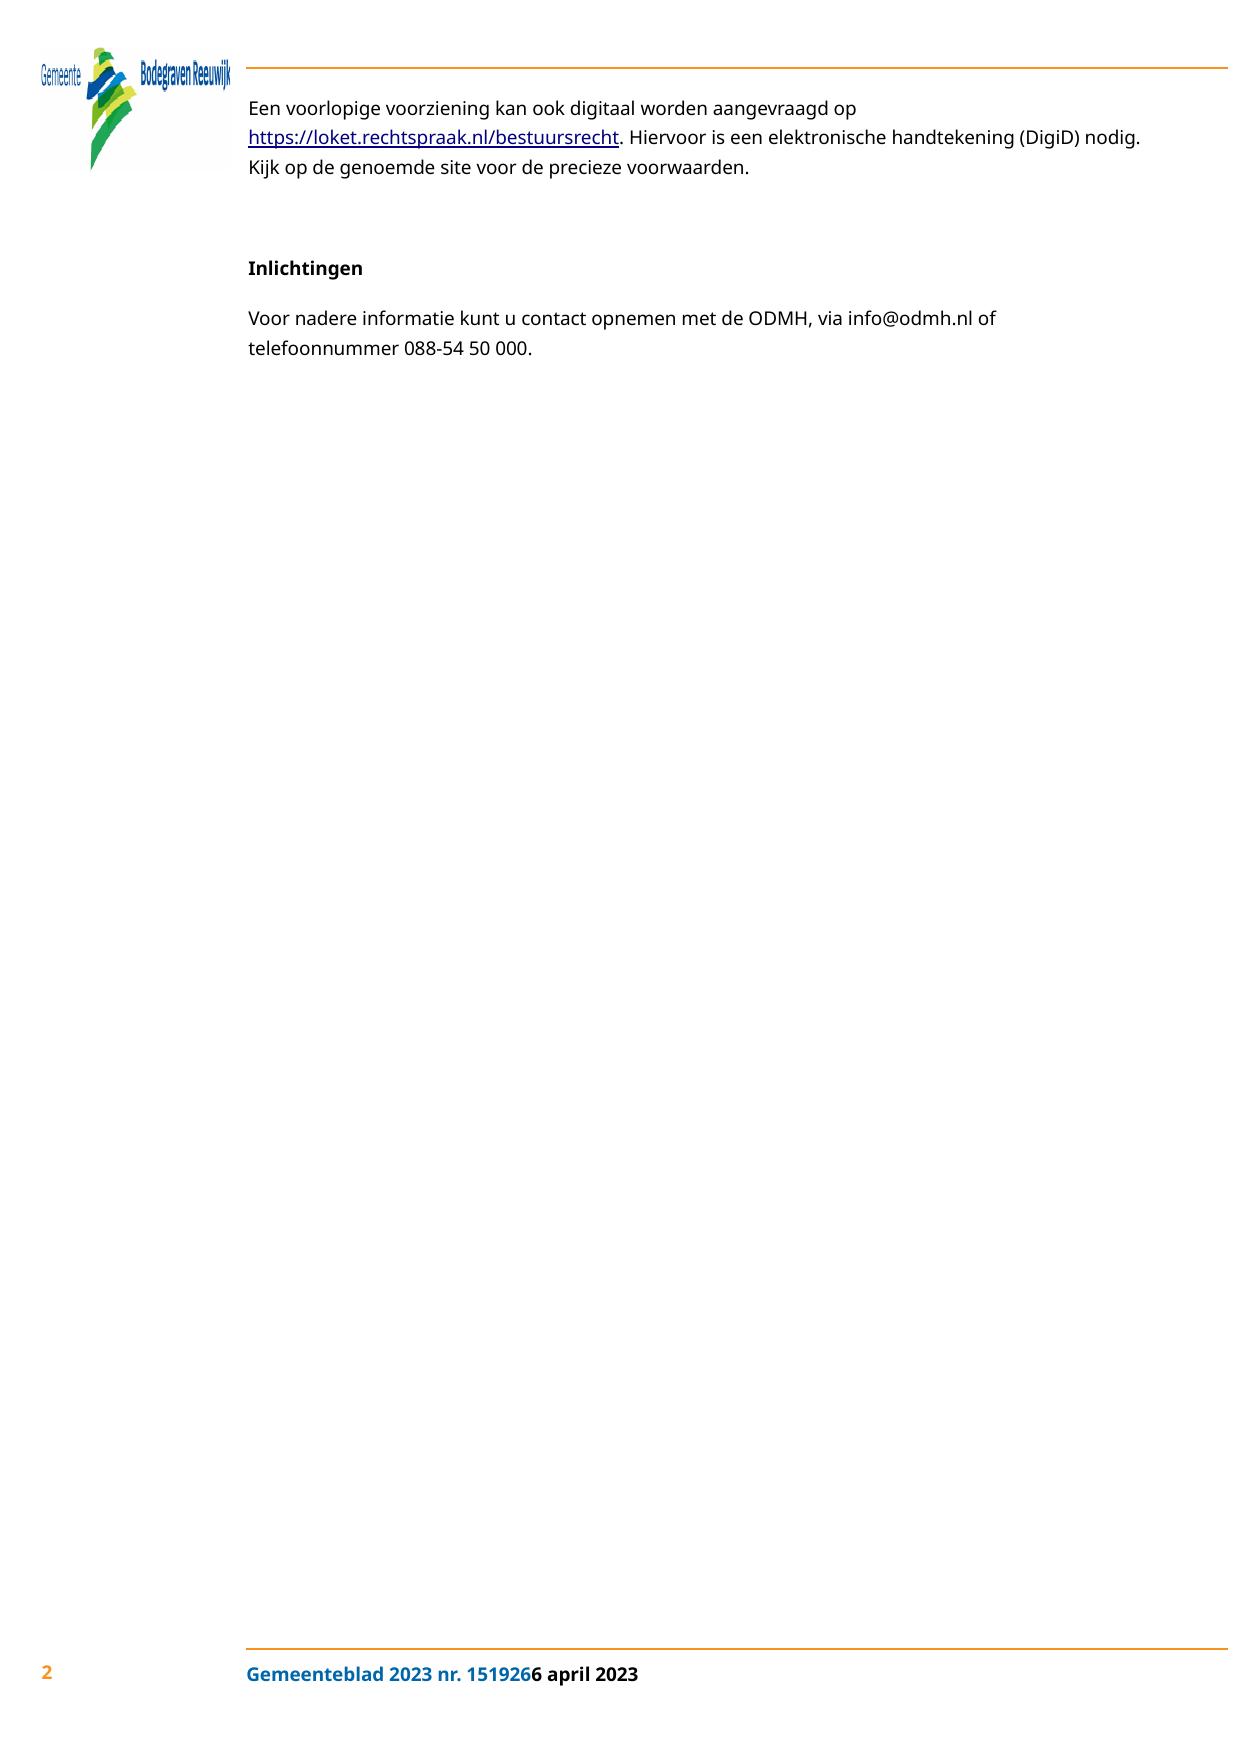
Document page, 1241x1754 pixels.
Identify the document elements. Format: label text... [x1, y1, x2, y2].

text Voor nadere informatie kunt u contact opnemen met de ODMH, via info@odmh.nl of telefoonnummer 088-54 50 000. [248, 305, 1152, 361]
text Een voorlopige voorziening kan ook digitaal worden aangevraagd op https://loket.rechtspraak.nl/bestuursrecht. Hiervoor is een elektronische handtekening (DigiD) nodig. Kijk op de genoemde site voor de precieze voorwaarden. [248, 95, 1152, 180]
text Inlichtingen [248, 255, 1152, 281]
picture [41, 47, 231, 172]
